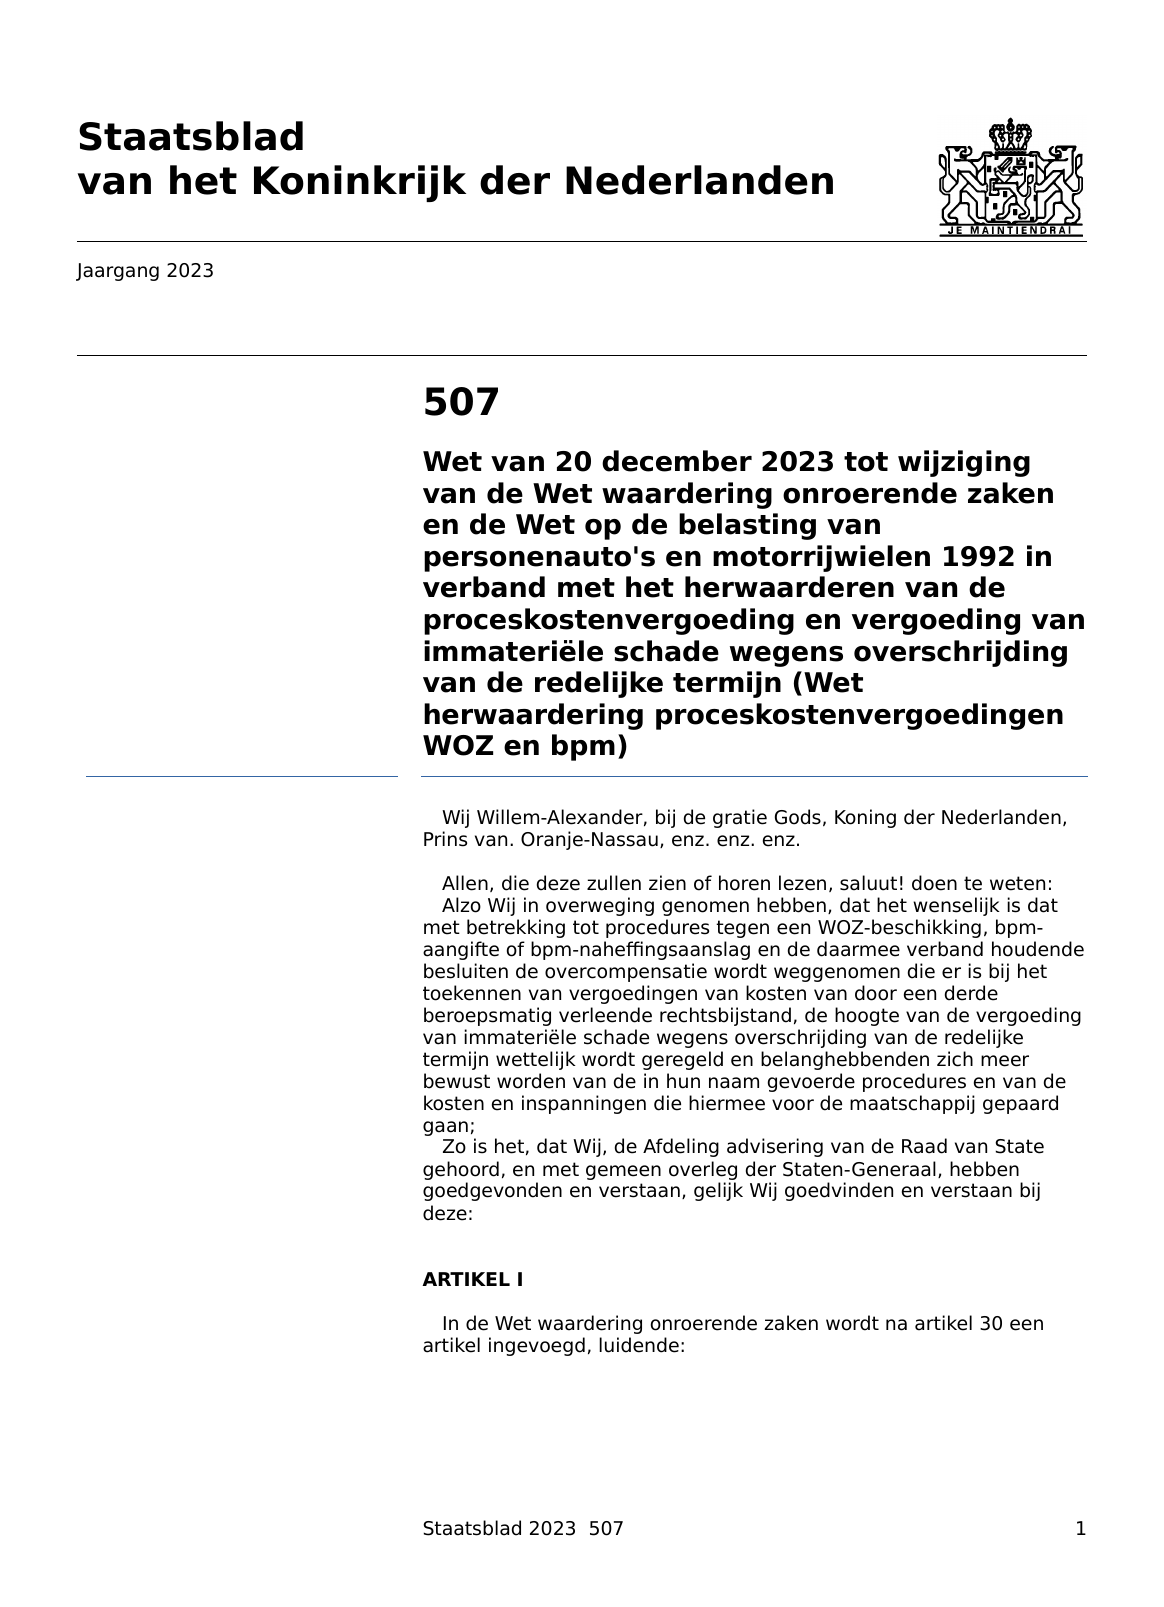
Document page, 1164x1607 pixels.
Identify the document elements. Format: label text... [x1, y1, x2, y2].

text Allen, die deze zullen zien of horen lezen, saluut! doen te weten: [422, 873, 1087, 895]
subtitle ARTIKEL I [422, 1269, 1087, 1291]
text In de Wet waardering onroerende zaken wordt na artikel 30 een artikel ingevoegd, luidende: [422, 1313, 1087, 1357]
table_cell Jaargang 2023 [77, 242, 1087, 355]
table_header Staatsblad van het Koninkrijk der Nederlanden [77, 100, 886, 241]
picture [936, 115, 1087, 240]
text Wet van 20 december 2023 tot wijziging van de Wet waardering onroerende zaken en de Wet op de belasting van personenauto's en motorrijwielen 1992 in verband met het herwaarderen van de proceskostenvergoeding en vergoeding van immateriële schade wegens overschrijding van de redelijke termijn (Wet herwaardering proceskostenvergoedingen WOZ en bpm) [422, 447, 1087, 762]
text Alzo Wij in overweging genomen hebben, dat het wenselijk is dat met betrekking tot procedures tegen een WOZ-beschikking, bpm-aangifte of bpm-naheffingsaanslag en de daarmee verband houdende besluiten de overcompensatie wordt weggenomen die er is bij het toekennen van vergoedingen van kosten van door een derde beroepsmatig verleende rechtsbijstand, de hoogte van de vergoeding van immateriële schade wegens overschrijding van de redelijke termijn wettelijk wordt geregeld en belanghebbenden zich meer bewust worden van de in hun naam gevoerde procedures en van de kosten en inspanningen die hiermee voor de maatschappij gepaard gaan; [422, 895, 1087, 1136]
text Wij Willem-Alexander, bij de gratie Gods, Koning der Nederlanden, Prins van. Oranje-Nassau, enz. enz. enz. [422, 807, 1087, 851]
table_header [886, 100, 1087, 241]
subtitle 507 [422, 381, 1087, 424]
text Zo is het, dat Wij, de Afdeling advisering van de Raad van State gehoord, en met gemeen overleg der Staten-Generaal, hebben goedgevonden en verstaan, gelijk Wij goedvinden en verstaan bij deze: [422, 1136, 1087, 1224]
